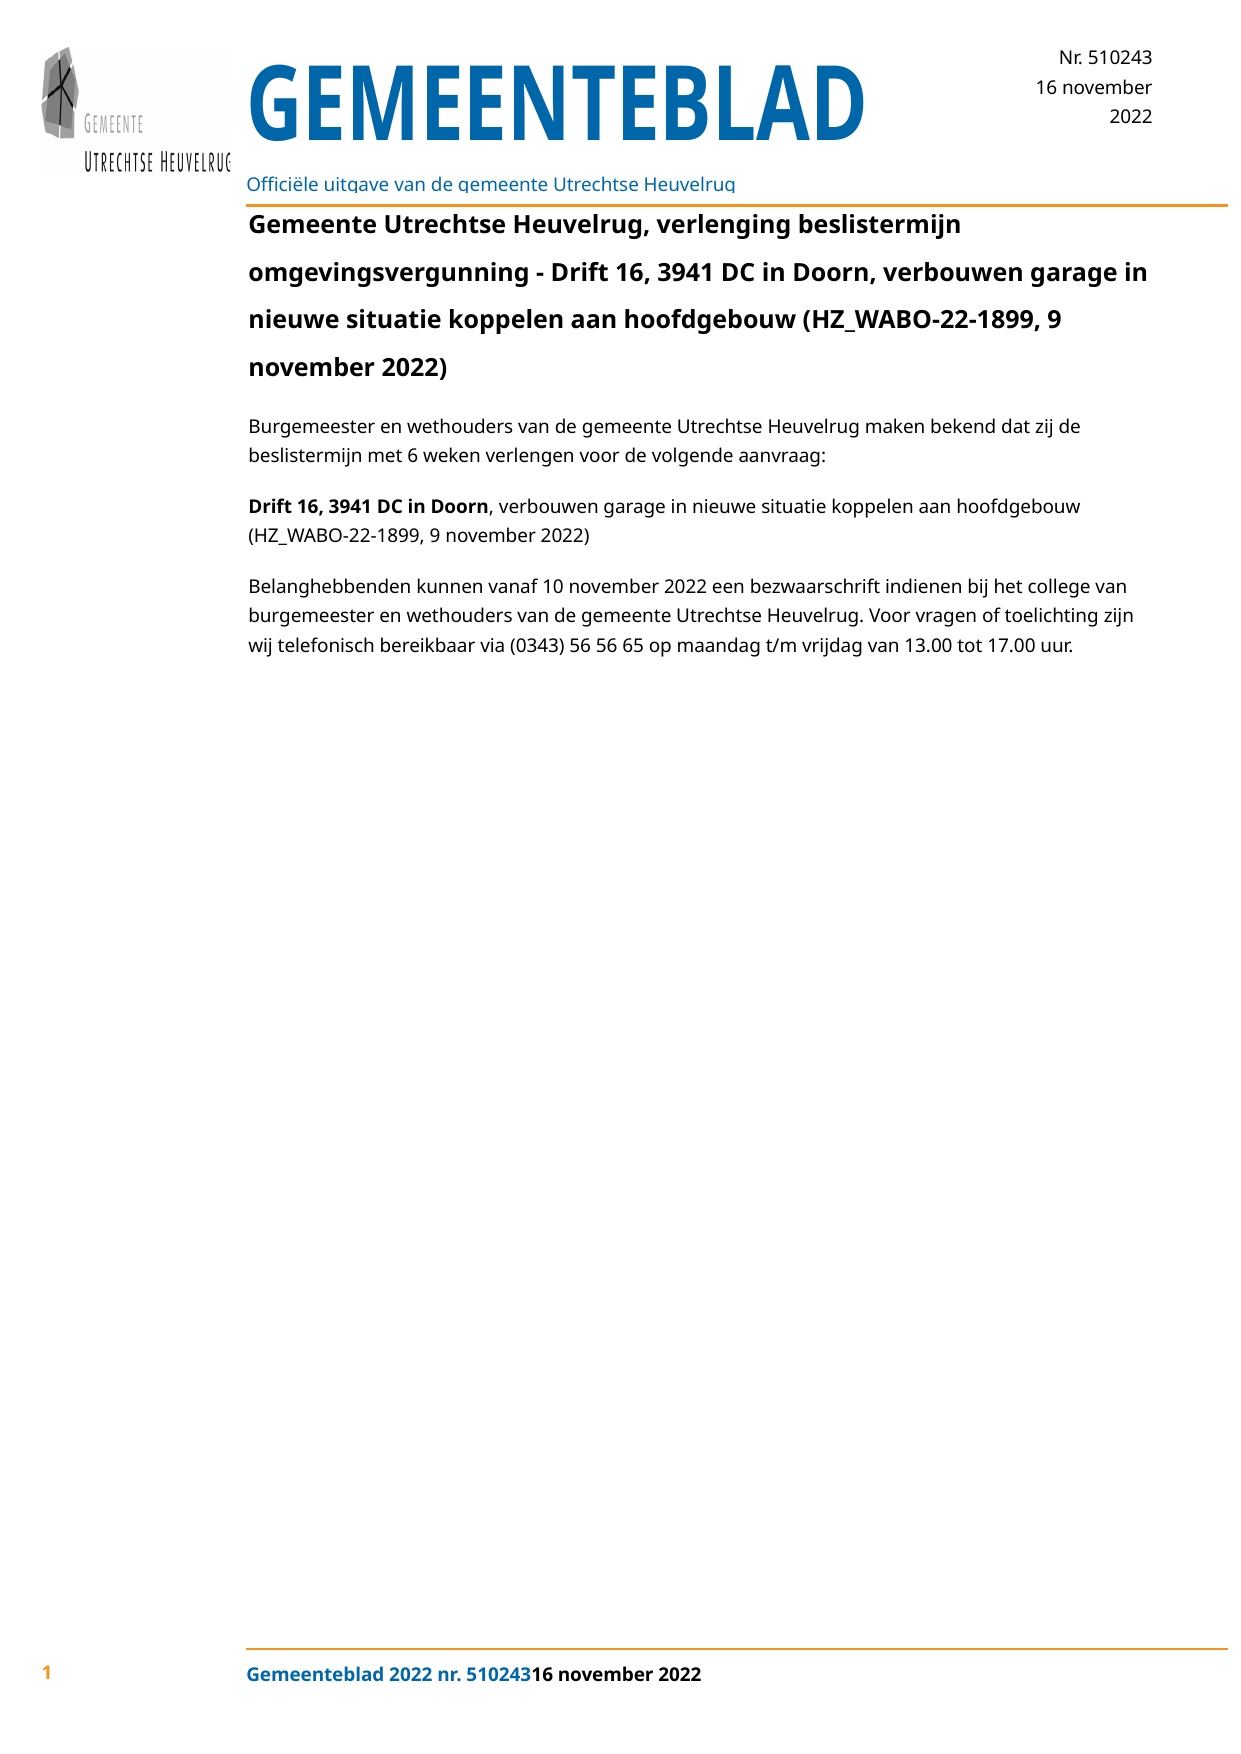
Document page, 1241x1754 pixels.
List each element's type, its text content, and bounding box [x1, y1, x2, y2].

text Gemeente Utrechtse Heuvelrug, verlenging beslistermijn omgevingsvergunning - Drift 16, 3941 DC in Doorn, verbouwen garage in nieuwe situatie koppelen aan hoofdgebouw (HZ_WABO-22-1899, 9 november 2022) [248, 207, 1152, 384]
text Drift 16, 3941 DC in Doorn, verbouwen garage in nieuwe situatie koppelen aan hoofdgebouw (HZ_WABO-22-1899, 9 november 2022) [248, 493, 1152, 548]
text Burgemeester en wethouders van de gemeente Utrechtse Heuvelrug maken bekend dat zij de beslistermijn met 6 weken verlengen voor de volgende aanvraag: [248, 413, 1152, 468]
text Belanghebbenden kunnen vanaf 10 november 2022 een bezwaarschrift indienen bij het college van burgemeester en wethouders van de gemeente Utrechtse Heuvelrug. Voor vragen of toelichting zijn wij telefonisch bereikbaar via (0343) 56 56 65 op maandag t/m vrijdag van 13.00 tot 17.00 uur. [248, 573, 1152, 658]
picture [41, 47, 231, 172]
